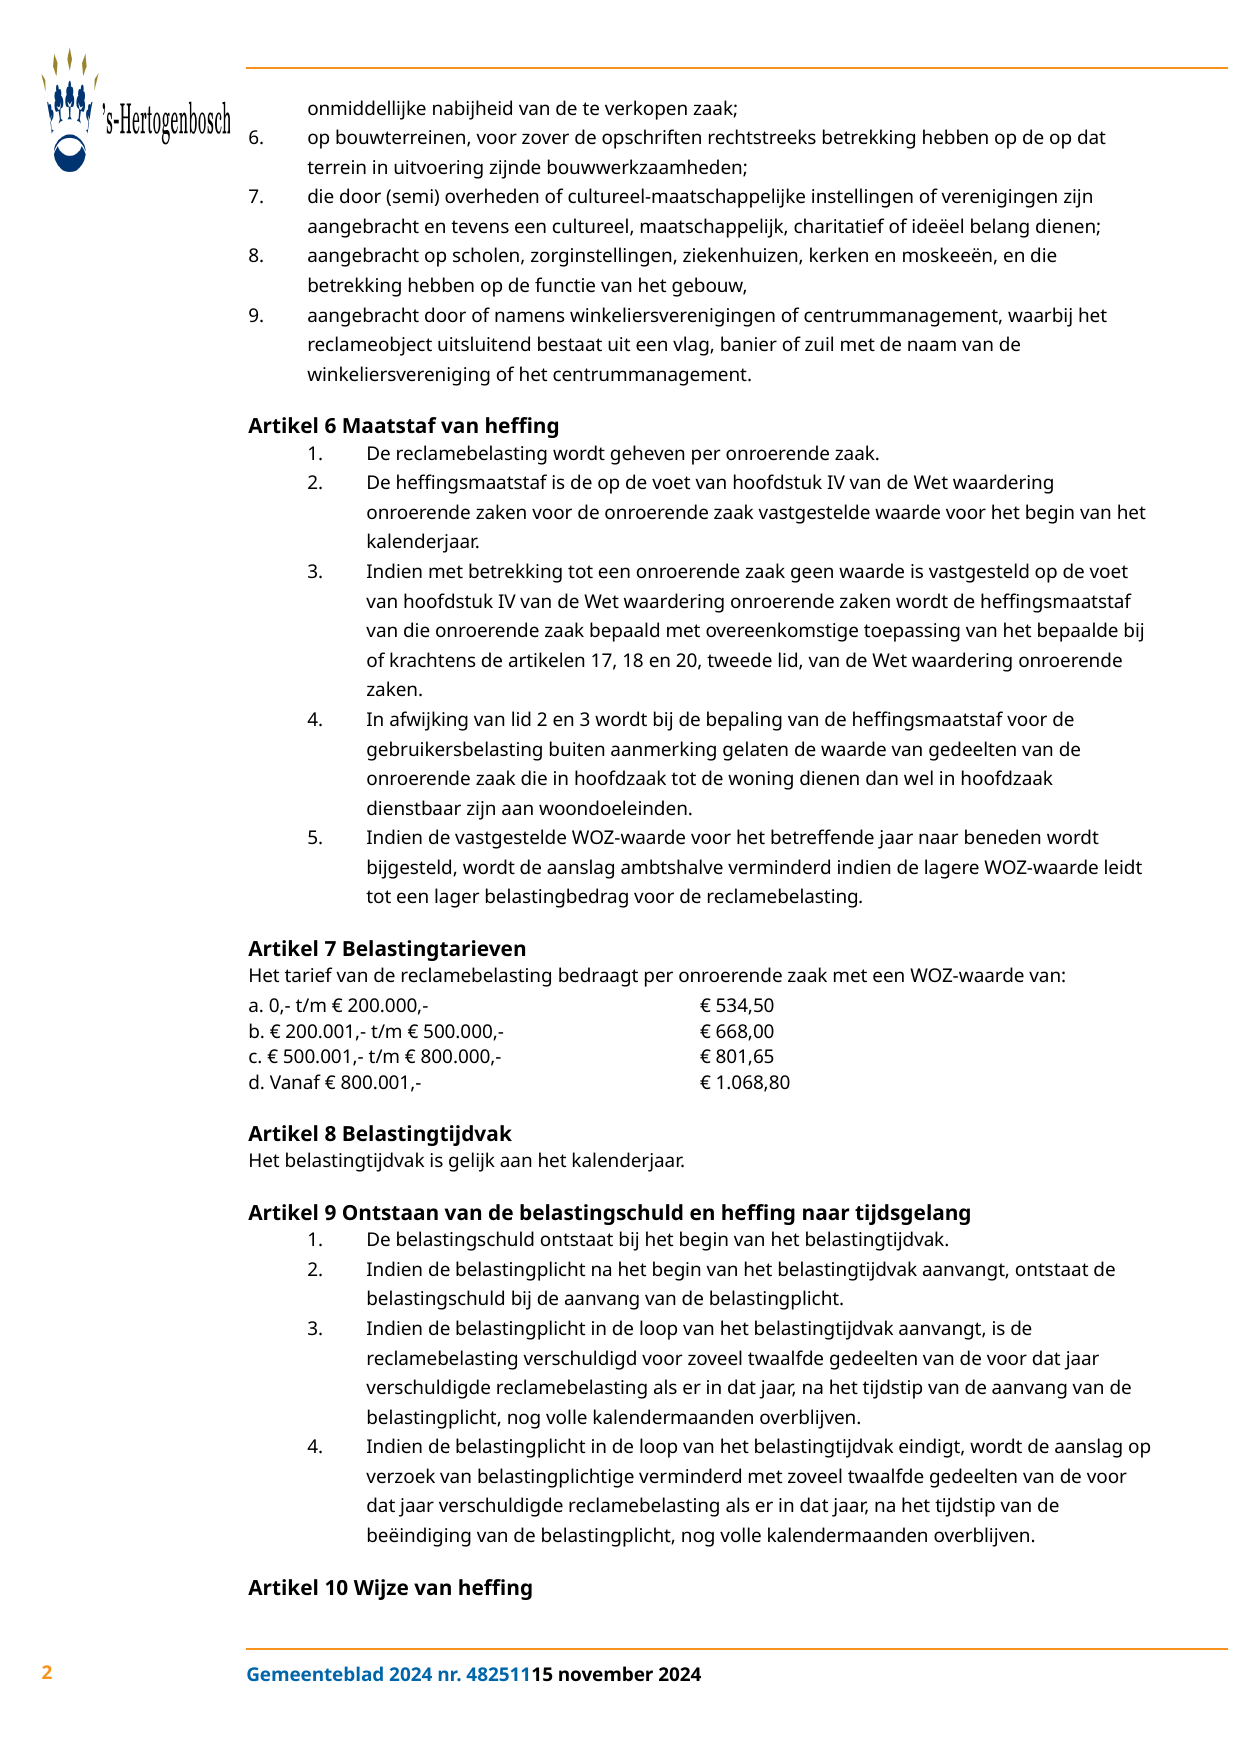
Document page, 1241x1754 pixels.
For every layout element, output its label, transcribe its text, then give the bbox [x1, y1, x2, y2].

list aangebracht op scholen, zorginstellingen, ziekenhuizen, kerken en moskeeën, en die betrekking hebben op de functie van het gebouw, [248, 243, 1152, 298]
table_header € 534,50 [700, 992, 1152, 1018]
list In afwijking van lid 2 en 3 wordt bij de bepaling van de heffingsmaatstaf voor de gebruikersbelasting buiten aanmerking gelaten de waarde van gedeelten van de onroerende zaak die in hoofdzaak tot de woning dienen dan wel in hoofdzaak dienstbaar zijn aan woondoeleinden. [307, 706, 1152, 821]
text Het belastingtijdvak is gelijk aan het kalenderjaar. [248, 1148, 1152, 1173]
text Artikel 10 Wijze van heffing [248, 1573, 1152, 1601]
table_header a. 0,- t/m € 200.000,- [248, 992, 700, 1018]
list Indien de belastingplicht na het begin van het belastingtijdvak aanvangt, ontstaat de belastingschuld bij de aanvang van de belastingplicht. [307, 1256, 1152, 1311]
list De belastingschuld ontstaat bij het begin van het belastingtijdvak. [307, 1226, 1152, 1252]
list Indien met betrekking tot een onroerende zaak geen waarde is vastgesteld op de voet van hoofdstuk IV van de Wet waardering onroerende zaken wordt de heffingsmaatstaf van die onroerende zaak bepaald met overeenkomstige toepassing van het bepaalde bij of krachtens de artikelen 17, 18 en 20, tweede lid, van de Wet waardering onroerende zaken. [307, 558, 1152, 702]
text Artikel 7 Belastingtarieven [248, 934, 1152, 962]
text Artikel 9 Ontstaan van de belastingschuld en heffing naar tijdsgelang [248, 1198, 1152, 1226]
list aangebracht door of namens winkeliersverenigingen of centrummanagement, waarbij het reclameobject uitsluitend bestaat uit een vlag, banier of zuil met de naam van de winkeliersvereniging of het centrummanagement. [248, 302, 1152, 387]
list Indien de vastgestelde WOZ-waarde voor het betreffende jaar naar beneden wordt bijgesteld, wordt de aanslag ambtshalve verminderd indien de lagere WOZ-waarde leidt tot een lager belastingbedrag voor de reclamebelasting. [307, 824, 1152, 909]
list De reclamebelasting wordt geheven per onroerende zaak. [307, 440, 1152, 466]
list die door (semi) overheden of cultureel-maatschappelijke instellingen of verenigingen zijn aangebracht en tevens een cultureel, maatschappelijk, charitatief of ideëel belang dienen; [248, 183, 1152, 239]
table_cell b. € 200.001,- t/m € 500.000,- [248, 1018, 700, 1044]
text Het tarief van de reclamebelasting bedraagt per onroerende zaak met een WOZ-waarde van: [248, 962, 1152, 988]
text Artikel 6 Maatstaf van heffing [248, 411, 1152, 440]
table_cell € 801,65 [700, 1044, 1152, 1069]
list Indien de belastingplicht in de loop van het belastingtijdvak eindigt, wordt de aanslag op verzoek van belastingplichtige verminderd met zoveel twaalfde gedeelten van de voor dat jaar verschuldigde reclamebelasting als er in dat jaar, na het tijdstip van de beëindiging van de belastingplicht, nog volle kalendermaanden overblijven. [307, 1433, 1152, 1548]
list op bouwterreinen, voor zover de opschriften rechtstreeks betrekking hebben op de op dat terrein in uitvoering zijnde bouwwerkzaamheden; [248, 124, 1152, 180]
table_cell d. Vanaf € 800.001,- [248, 1069, 700, 1095]
text Artikel 8 Belastingtijdvak [248, 1119, 1152, 1148]
list onmiddellijke nabijheid van de te verkopen zaak; [248, 95, 1152, 121]
list Indien de belastingplicht in de loop van het belastingtijdvak aanvangt, is de reclamebelasting verschuldigd voor zoveel twaalfde gedeelten van de voor dat jaar verschuldigde reclamebelasting als er in dat jaar, na het tijdstip van de aanvang van de belastingplicht, nog volle kalendermaanden overblijven. [307, 1315, 1152, 1430]
list De heffingsmaatstaf is de op de voet van hoofdstuk IV van de Wet waardering onroerende zaken voor de onroerende zaak vastgestelde waarde voor het begin van het kalenderjaar. [307, 469, 1152, 554]
table_cell € 668,00 [700, 1018, 1152, 1044]
table_cell € 1.068,80 [700, 1069, 1152, 1095]
picture [41, 47, 231, 172]
table_cell c. € 500.001,- t/m € 800.000,- [248, 1044, 700, 1069]
